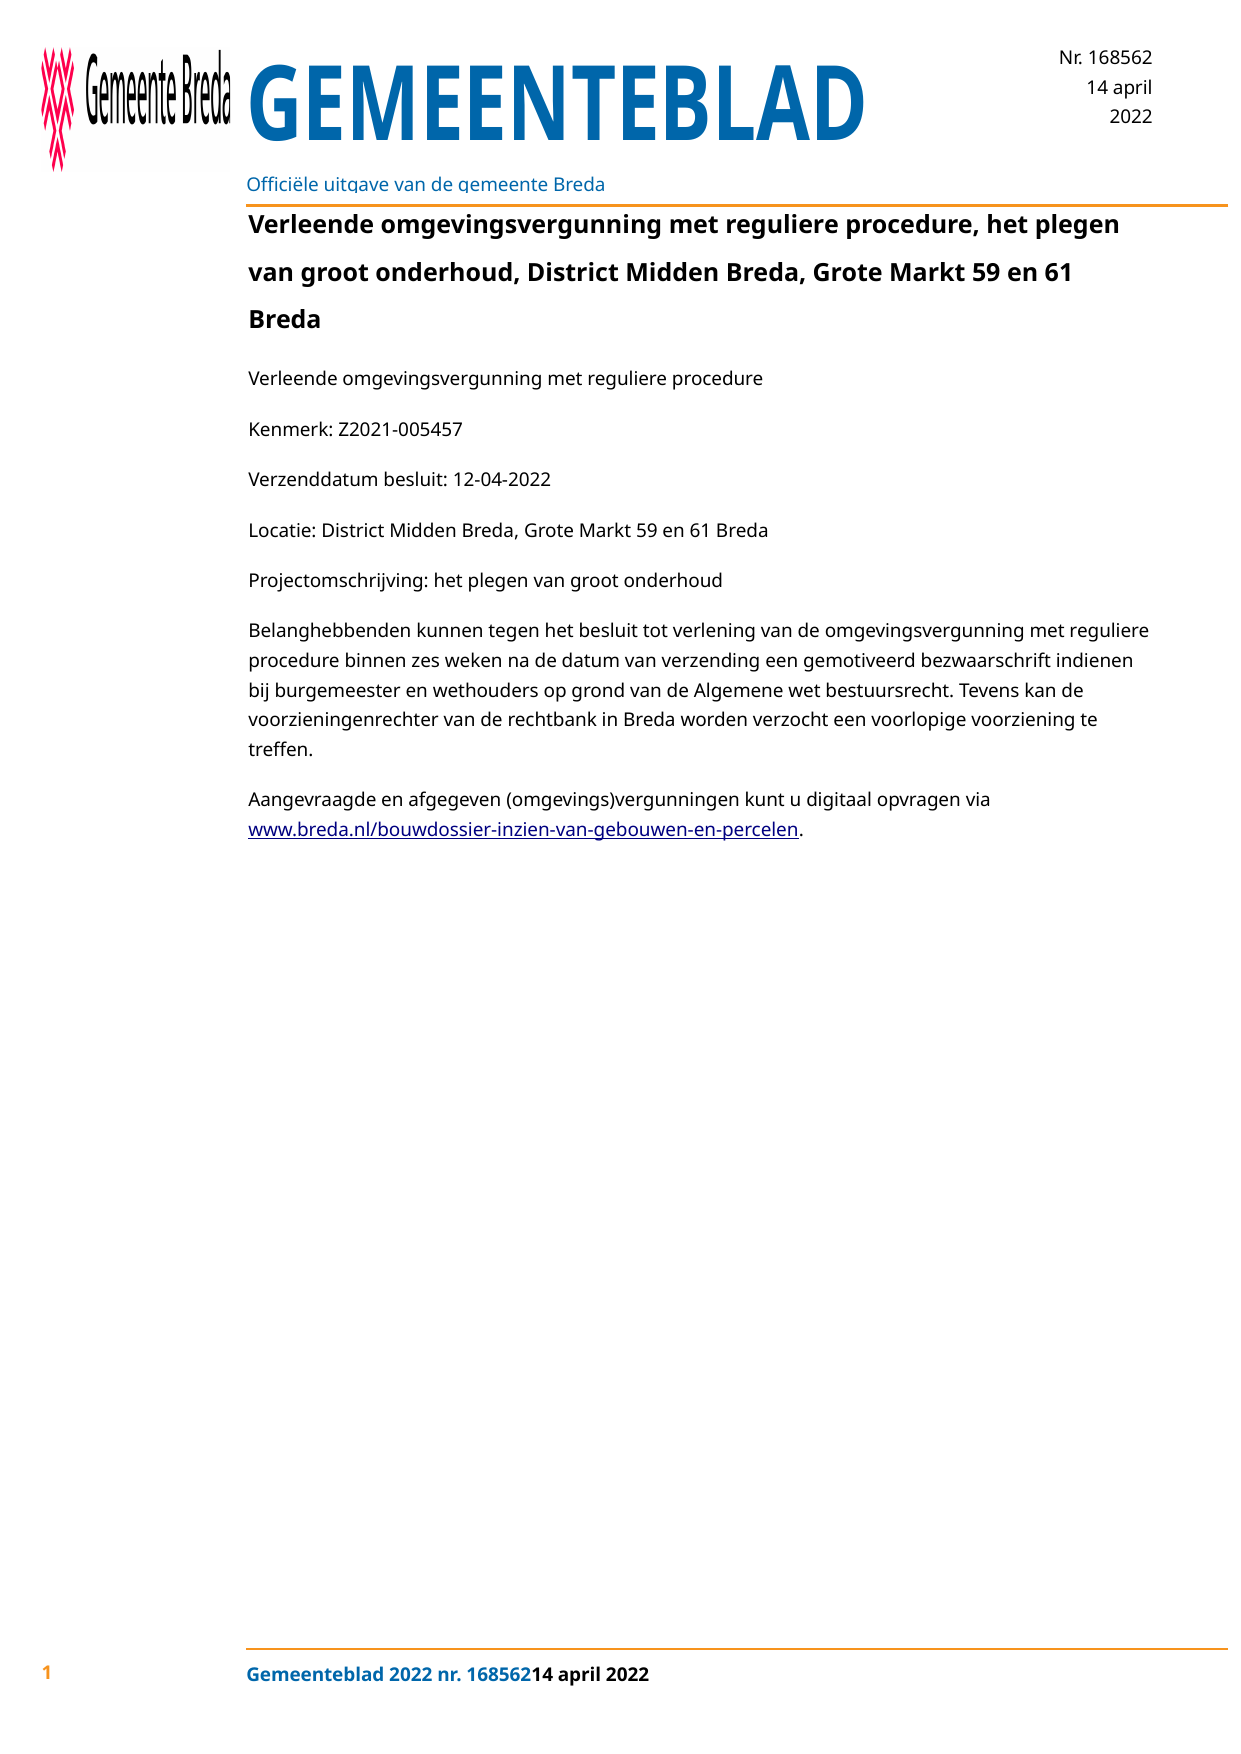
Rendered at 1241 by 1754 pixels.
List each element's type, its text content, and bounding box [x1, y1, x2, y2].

text Verleende omgevingsvergunning met reguliere procedure, het plegen van groot onderhoud, District Midden Breda, Grote Markt 59 en 61 Breda [248, 207, 1152, 336]
text Projectomschrijving: het plegen van groot onderhoud [248, 567, 1152, 593]
text Belanghebbenden kunnen tegen het besluit tot verlening van de omgevingsvergunning met reguliere procedure binnen zes weken na de datum van verzending een gemotiveerd bezwaarschrift indienen bij burgemeester en wethouders op grond van de Algemene wet bestuursrecht. Tevens kan de voorzieningenrechter van de rechtbank in Breda worden verzocht een voorlopige voorziening te treffen. [248, 618, 1152, 762]
text Locatie: District Midden Breda, Grote Markt 59 en 61 Breda [248, 517, 1152, 542]
text Aangevraagde en afgegeven (omgevings)vergunningen kunt u digitaal opvragen via www.breda.nl/bouwdossier-inzien-van-gebouwen-en-percelen. [248, 786, 1152, 842]
text Kenmerk: Z2021-005457 [248, 416, 1152, 442]
text Verzenddatum besluit: 12-04-2022 [248, 466, 1152, 492]
picture [41, 47, 231, 172]
text Verleende omgevingsvergunning met reguliere procedure [248, 366, 1152, 391]
